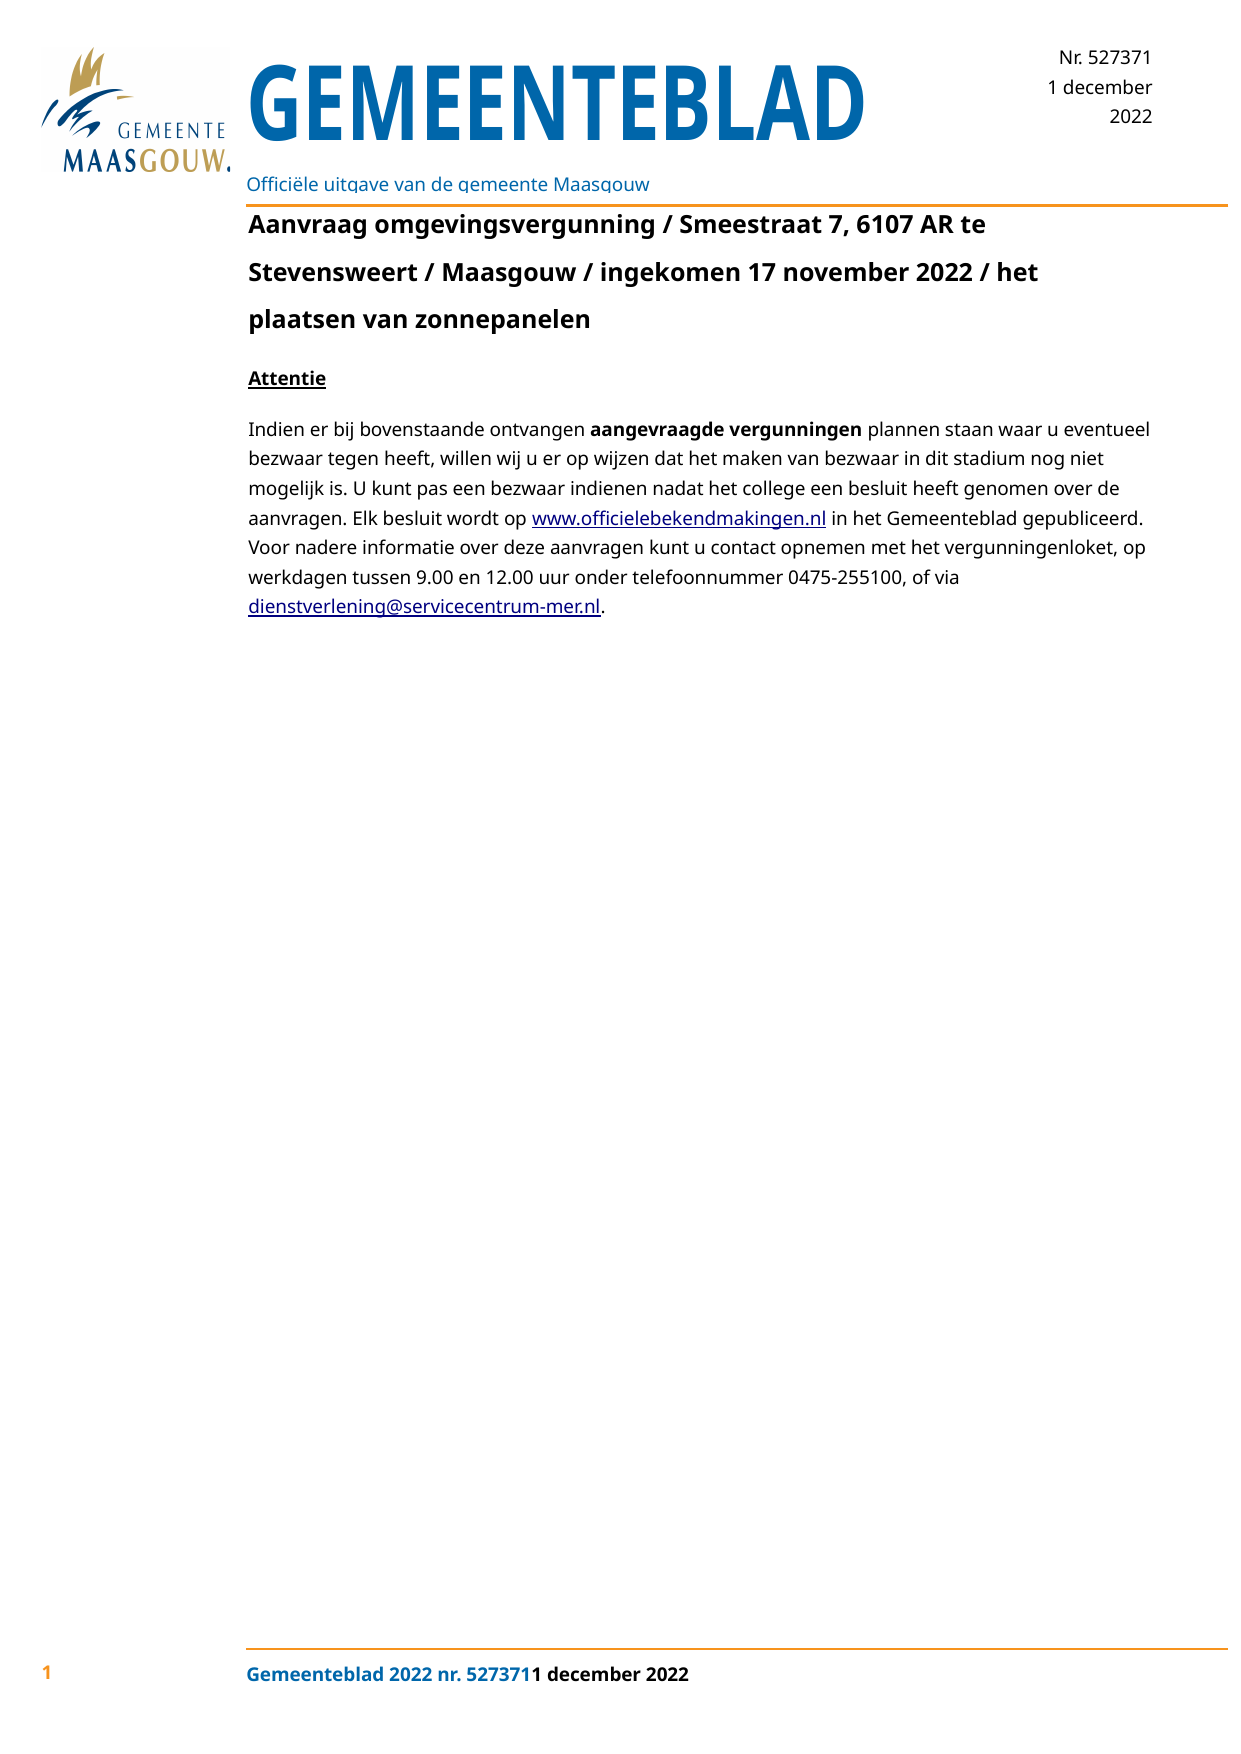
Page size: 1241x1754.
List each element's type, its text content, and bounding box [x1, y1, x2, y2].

text Attentie [248, 366, 1152, 391]
text Aanvraag omgevingsvergunning / Smeestraat 7, 6107 AR te Stevensweert / Maasgouw / ingekomen 17 november 2022 / het plaatsen van zonnepanelen [248, 207, 1152, 336]
text Indien er bij bovenstaande ontvangen aangevraagde vergunningen plannen staan waar u eventueel bezwaar tegen heeft, willen wij u er op wijzen dat het maken van bezwaar in dit stadium nog niet mogelijk is. U kunt pas een bezwaar indienen nadat het college een besluit heeft genomen over de aanvragen. Elk besluit wordt op www.officielebekendmakingen.nl in het Gemeenteblad gepubliceerd. Voor nadere informatie over deze aanvragen kunt u contact opnemen met het vergunningenloket, op werkdagen tussen 9.00 en 12.00 uur onder telefoonnummer 0475-255100, of via dienstverlening@servicecentrum-mer.nl. [248, 416, 1152, 619]
picture [41, 47, 231, 172]
